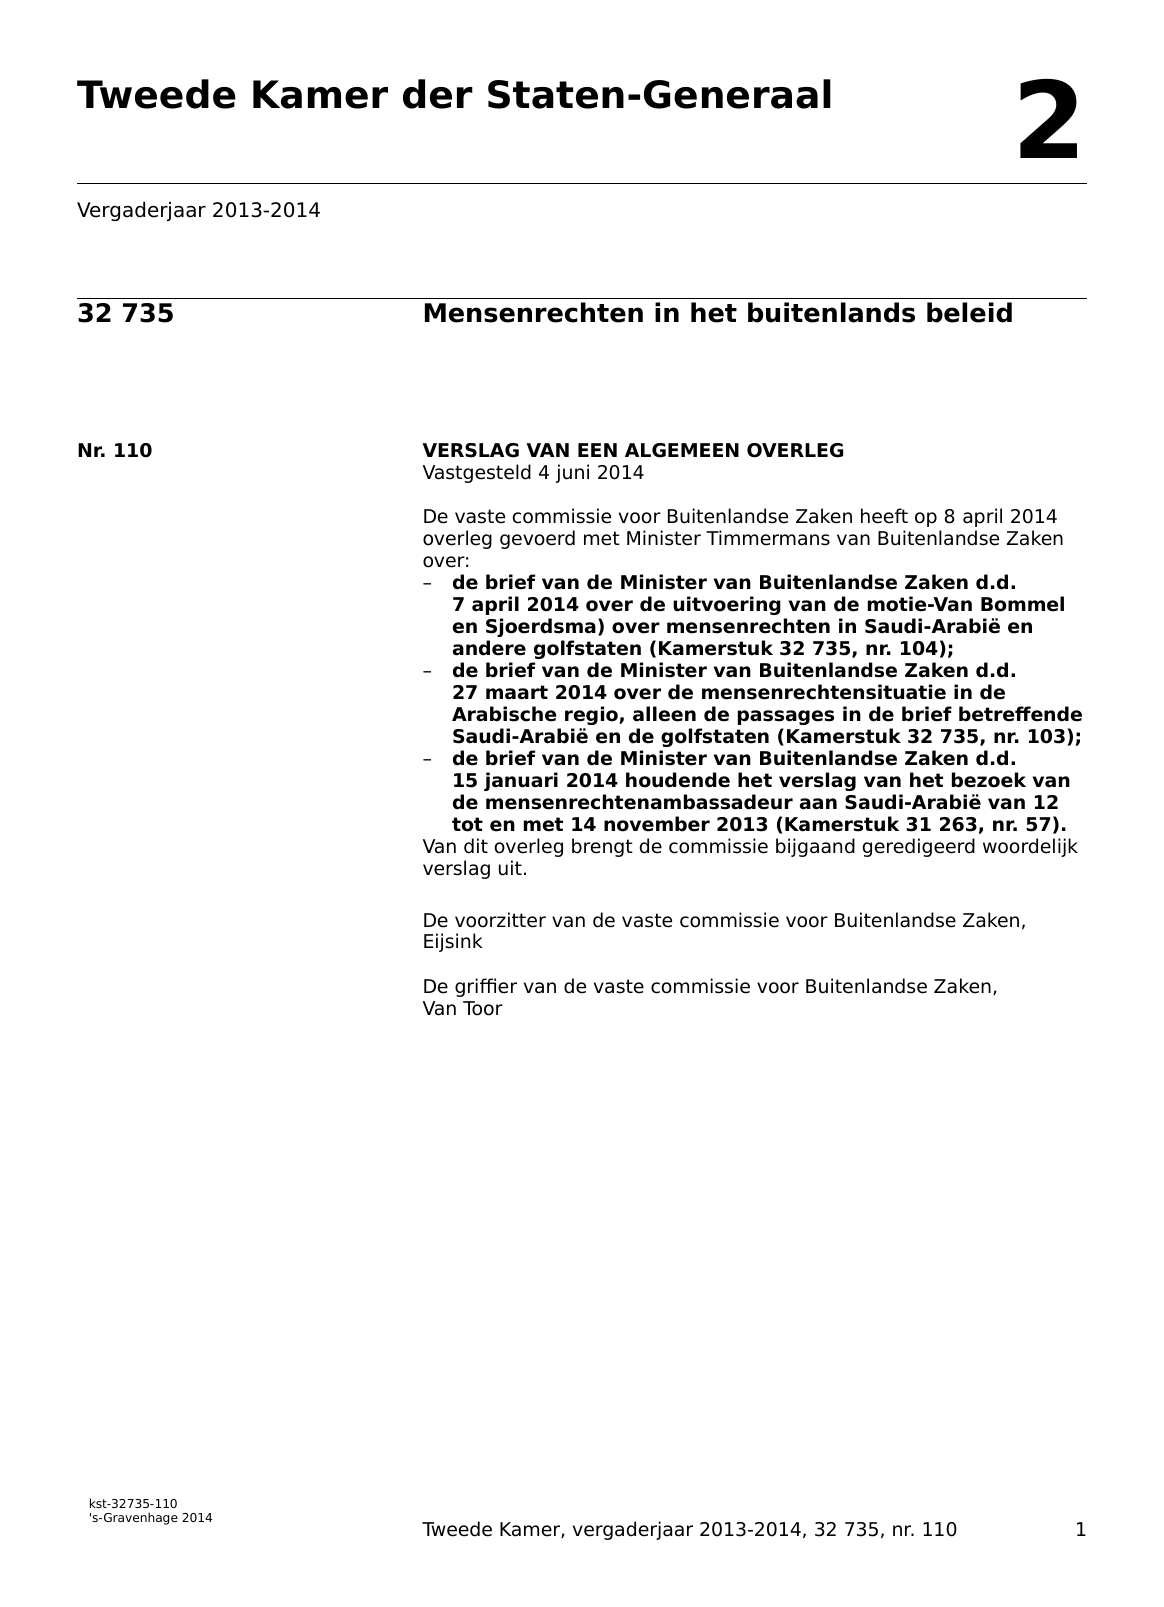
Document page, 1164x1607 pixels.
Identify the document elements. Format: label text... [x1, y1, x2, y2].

table_header Tweede Kamer der Staten-Generaal [77, 59, 886, 183]
text – de brief van de Minister van Buitenlandse Zaken d.d. 27 maart 2014 over de mensenrechtensituatie in de Arabische regio, alleen de passages in de brief betreffende Saudi-Arabië en de golfstaten (Kamerstuk 32 735, nr. 103); [422, 660, 1087, 748]
text De griffier van de vaste commissie voor Buitenlandse Zaken, Van Toor [422, 976, 1087, 1019]
text De voorzitter van de vaste commissie voor Buitenlandse Zaken, Eijsink [422, 909, 1087, 953]
text Van dit overleg brengt de commissie bijgaand geredigeerd woordelijk verslag uit. [422, 836, 1087, 879]
text – de brief van de Minister van Buitenlandse Zaken d.d. 15 januari 2014 houdende het verslag van het bezoek van de mensenrechtenambassadeur aan Saudi-Arabië van 12 tot en met 14 november 2013 (Kamerstuk 31 263, nr. 57). [422, 748, 1087, 836]
text – de brief van de Minister van Buitenlandse Zaken d.d. 7 april 2014 over de uitvoering van de motie-Van Bommel en Sjoerdsma) over mensenrechten in Saudi-Arabië en andere golfstaten (Kamerstuk 32 735, nr. 104); [422, 572, 1087, 660]
subtitle 32 735 Mensenrechten in het buitenlands beleid [77, 299, 1087, 329]
text Vastgesteld 4 juni 2014 [422, 462, 1087, 484]
text kst-32735-110 [88, 1497, 323, 1511]
text De vaste commissie voor Buitenlandse Zaken heeft op 8 april 2014 overleg gevoerd met Minister Timmermans van Buitenlandse Zaken over: [422, 506, 1087, 572]
table_cell Vergaderjaar 2013-2014 [77, 184, 1087, 298]
text 's-Gravenhage 2014 [88, 1511, 323, 1525]
subtitle Nr. 110 VERSLAG VAN EEN ALGEMEEN OVERLEG [77, 440, 1087, 462]
table_header 2 [886, 59, 1087, 183]
